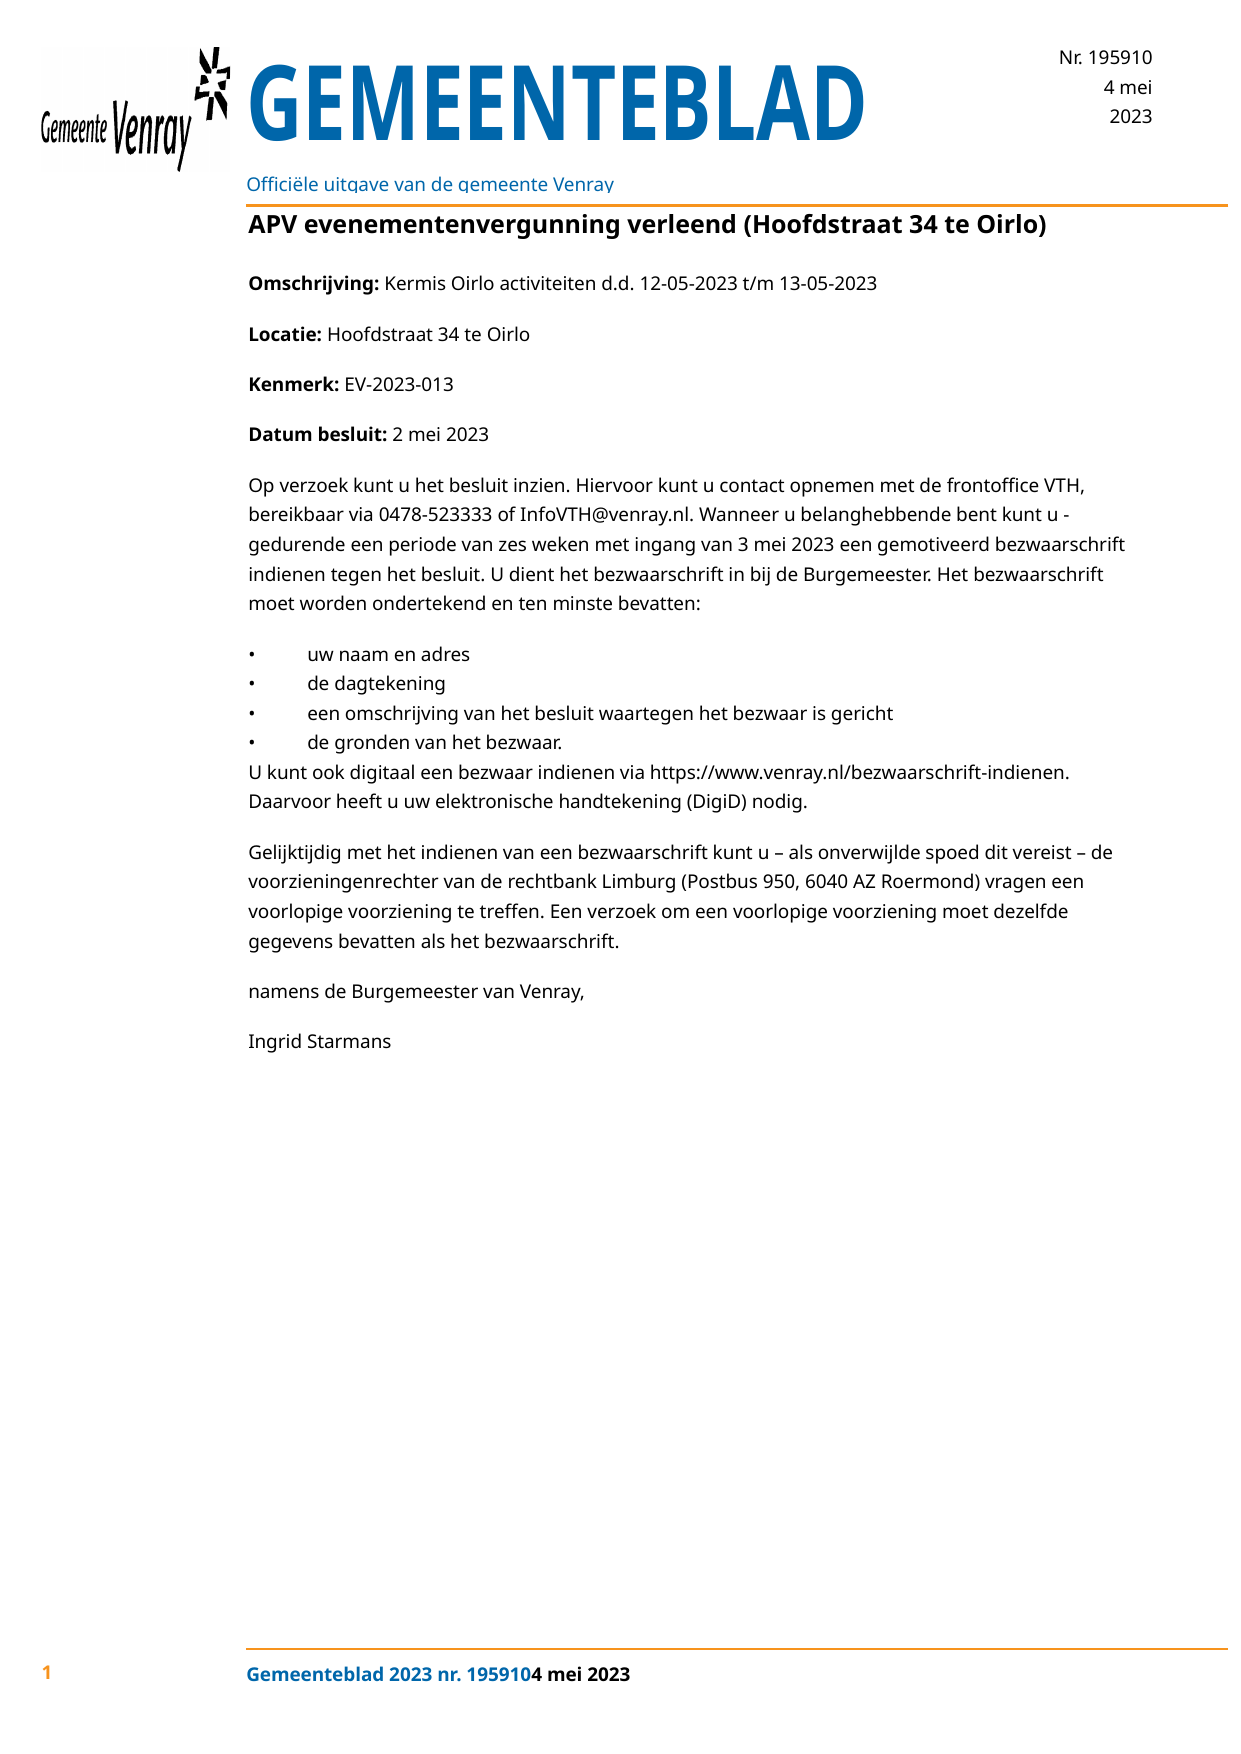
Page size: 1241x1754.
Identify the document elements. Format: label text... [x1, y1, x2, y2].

text Gelijktijdig met het indienen van een bezwaarschrift kunt u – als onverwijlde spoed dit vereist – de voorzieningenrechter van de rechtbank Limburg (Postbus 950, 6040 AZ Roermond) vragen een voorlopige voorziening te treffen. Een verzoek om een voorlopige voorziening moet dezelfde gegevens bevatten als het bezwaarschrift. [248, 839, 1152, 953]
text U kunt ook digitaal een bezwaar indienen via https://www.venray.nl/bezwaarschrift-indienen. Daarvoor heeft u uw elektronische handtekening (DigiD) nodig. [248, 759, 1152, 814]
list de gronden van het bezwaar. [248, 729, 1152, 755]
list uw naam en adres [248, 641, 1152, 666]
text APV evenementenvergunning verleend (Hoofdstraat 34 te Oirlo) [248, 207, 1152, 241]
text Datum besluit: 2 mei 2023 [248, 422, 1152, 447]
text Kenmerk: EV-2023-013 [248, 371, 1152, 397]
text Omschrijving: Kermis Oirlo activiteiten d.d. 12-05-2023 t/m 13-05-2023 [248, 270, 1152, 296]
text Op verzoek kunt u het besluit inzien. Hiervoor kunt u contact opnemen met de frontoffice VTH, bereikbaar via 0478-523333 of InfoVTH@venray.nl. Wanneer u belanghebbende bent kunt u - gedurende een periode van zes weken met ingang van 3 mei 2023 een gemotiveerd bezwaarschrift indienen tegen het besluit. U dient het bezwaarschrift in bij de Burgemeester. Het bezwaarschrift moet worden ondertekend en ten minste bevatten: [248, 472, 1152, 616]
picture [41, 47, 231, 172]
text Ingrid Starmans [248, 1029, 1152, 1054]
list de dagtekening [248, 670, 1152, 696]
list een omschrijving van het besluit waartegen het bezwaar is gericht [248, 700, 1152, 726]
text namens de Burgemeester van Venray, [248, 978, 1152, 1004]
text Locatie: Hoofdstraat 34 te Oirlo [248, 321, 1152, 346]
